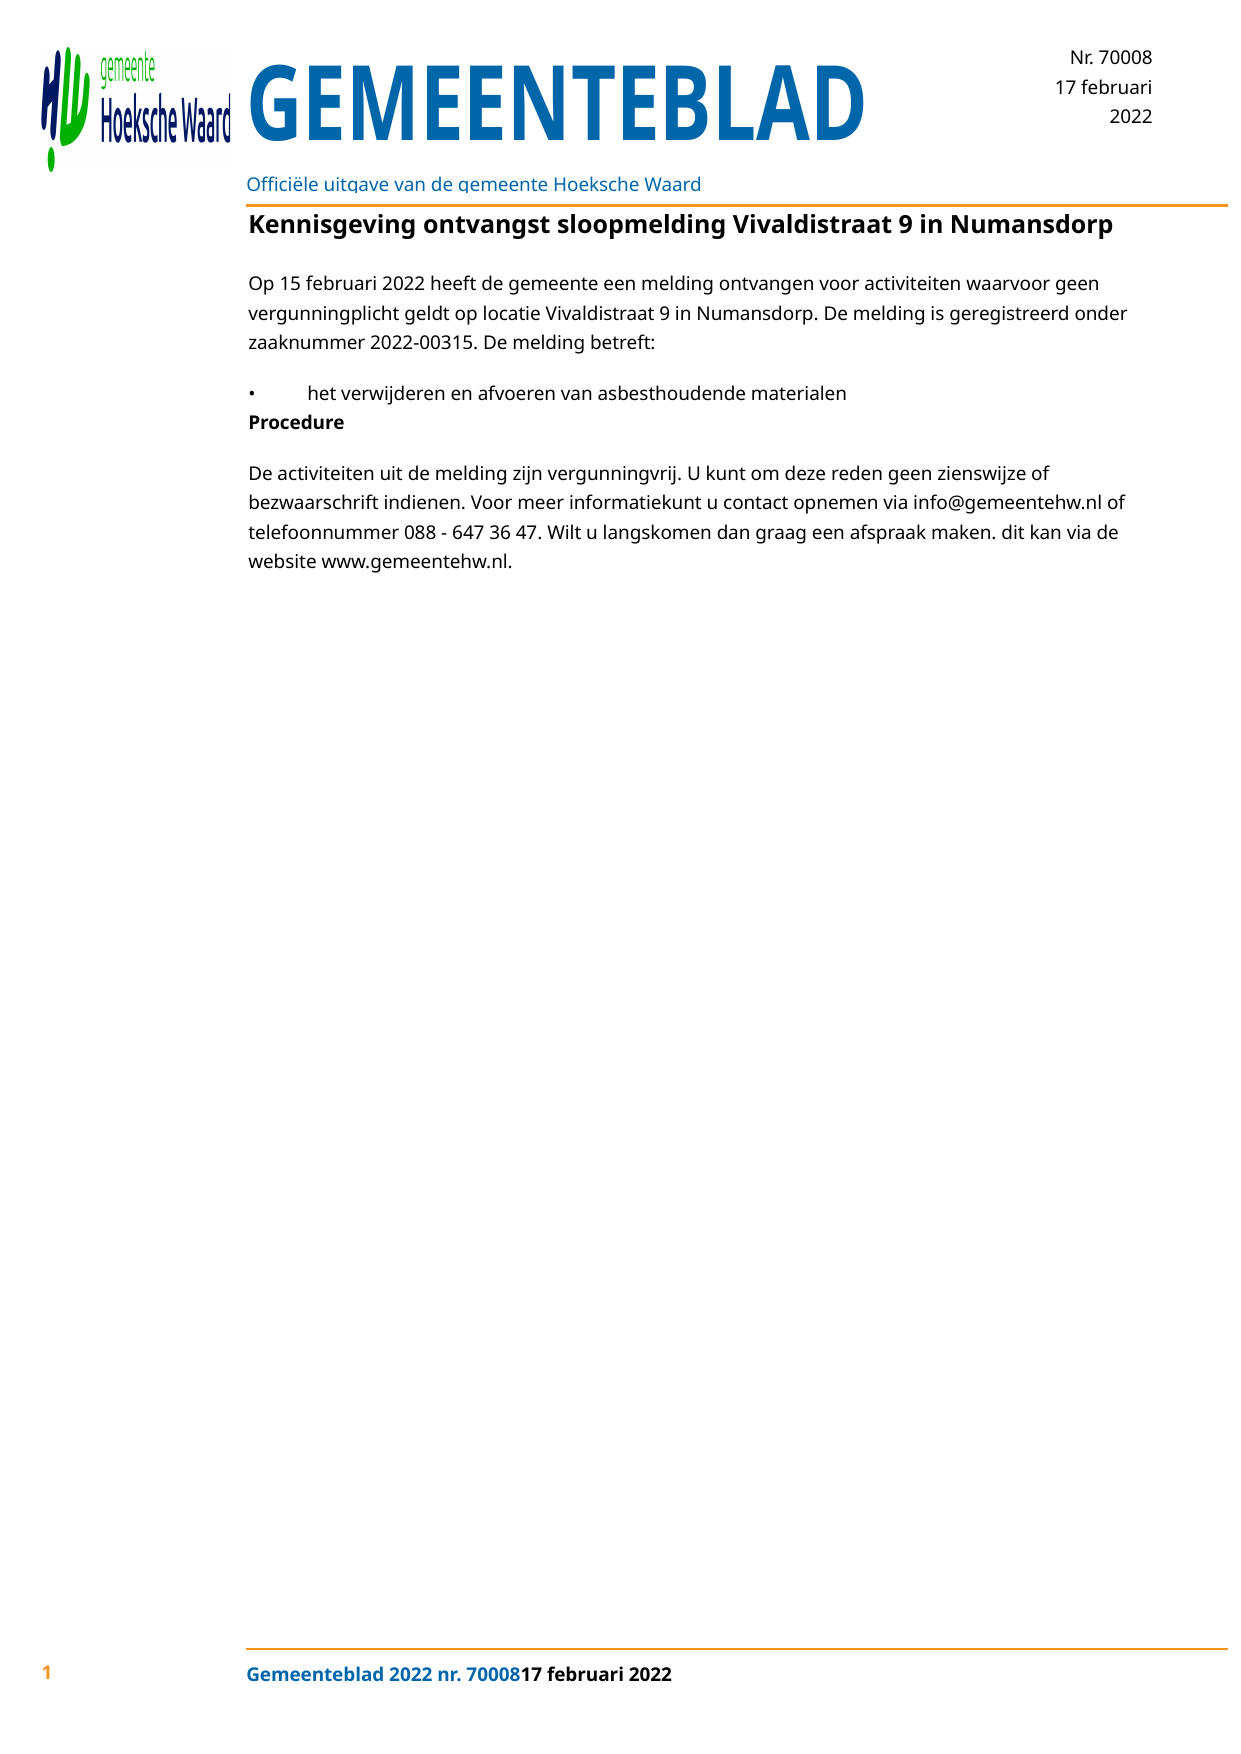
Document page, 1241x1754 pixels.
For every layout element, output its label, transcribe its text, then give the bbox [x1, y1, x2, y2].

text De activiteiten uit de melding zijn vergunningvrij. U kunt om deze reden geen zienswijze of bezwaarschrift indienen. Voor meer informatiekunt u contact opnemen via info@gemeentehw.nl of telefoonnummer 088 - 647 36 47. Wilt u langskomen dan graag een afspraak maken. dit kan via de website www.gemeentehw.nl. [248, 460, 1152, 574]
list het verwijderen en afvoeren van asbesthoudende materialen [248, 380, 1152, 406]
picture [41, 47, 231, 172]
text Op 15 februari 2022 heeft de gemeente een melding ontvangen voor activiteiten waarvoor geen vergunningplicht geldt op locatie Vivaldistraat 9 in Numansdorp. De melding is geregistreerd onder zaaknummer 2022-00315. De melding betreft: [248, 270, 1152, 355]
text Procedure [248, 409, 1152, 435]
text Kennisgeving ontvangst sloopmelding Vivaldistraat 9 in Numansdorp [248, 207, 1152, 241]
